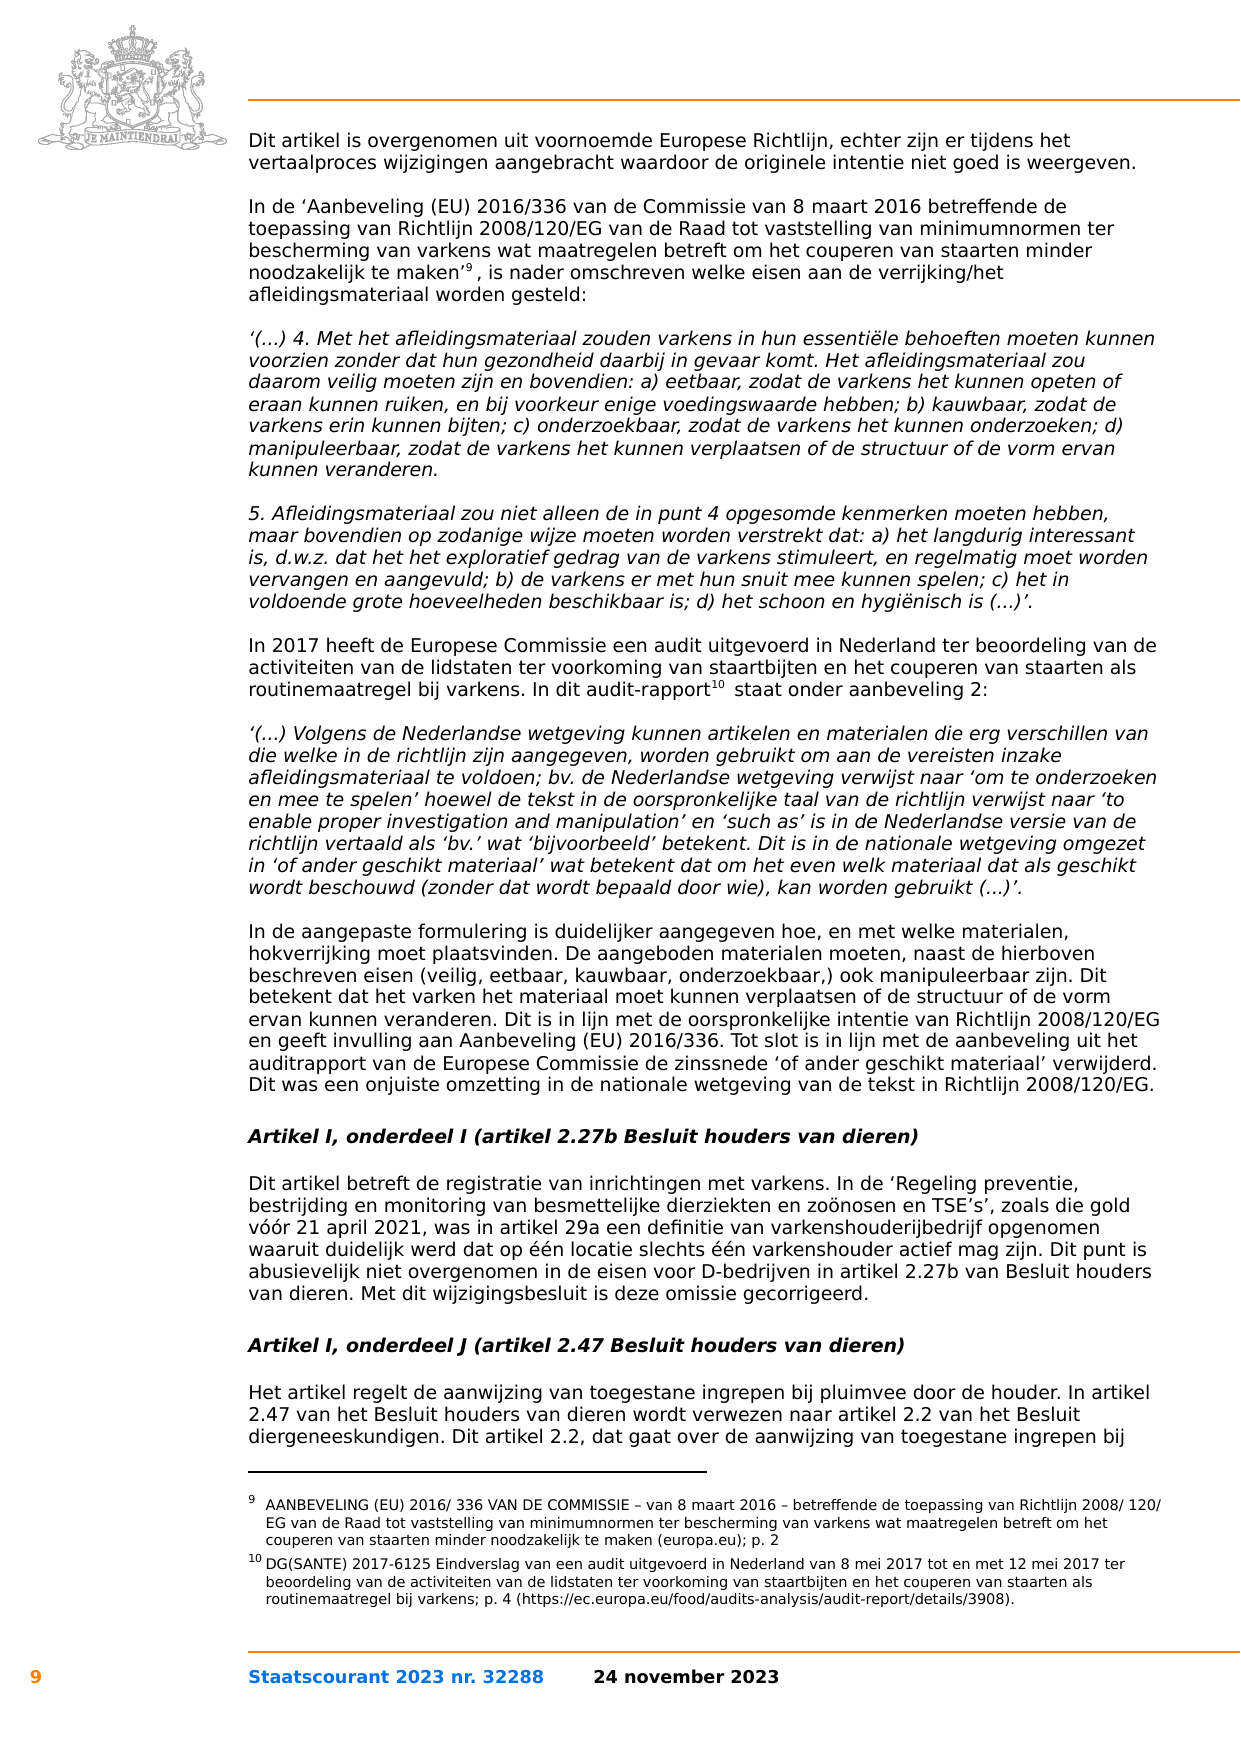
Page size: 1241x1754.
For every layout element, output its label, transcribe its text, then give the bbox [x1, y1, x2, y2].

text ‘(...) Volgens de Nederlandse wetgeving kunnen artikelen en materialen die erg verschillen van die welke in de richtlijn zijn aangegeven, worden gebruikt om aan de vereisten inzake afleidingsmateriaal te voldoen; bv. de Nederlandse wetgeving verwijst naar ‘om te onderzoeken en mee te spelen’ hoewel de tekst in de oorspronkelijke taal van de richtlijn verwijst naar ‘to enable proper investigation and manipulation’ en ‘such as’ is in de Nederlandse versie van de richtlijn vertaald als ‘bv.’ wat ‘bijvoorbeeld’ betekent. Dit is in de nationale wetgeving omgezet in ‘of ander geschikt materiaal’ wat betekent dat om het even welk materiaal dat als geschikt wordt beschouwd (zonder dat wordt bepaald door wie), kan worden gebruikt (...)’. [248, 723, 1163, 899]
picture [38, 25, 227, 150]
text DG(SANTE) 2017-6125 Eindverslag van een audit uitgevoerd in Nederland van 8 mei 2017 tot en met 12 mei 2017 ter beoordeling van de activiteiten van de lidstaten ter voorkoming van staartbijten en het couperen van staarten als routinemaatregel bij varkens; p. 4 (https://ec.europa.eu/food/audits-analysis/audit-report/details/3908). [248, 1552, 1163, 1608]
text ‘(...) 4. Met het afleidingsmateriaal zouden varkens in hun essentiële behoeften moeten kunnen voorzien zonder dat hun gezondheid daarbij in gevaar komt. Het afleidingsmateriaal zou daarom veilig moeten zijn en bovendien: a) eetbaar, zodat de varkens het kunnen opeten of eraan kunnen ruiken, en bij voorkeur enige voedingswaarde hebben; b) kauwbaar, zodat de varkens erin kunnen bijten; c) onderzoekbaar, zodat de varkens het kunnen onderzoeken; d) manipuleerbaar, zodat de varkens het kunnen verplaatsen of de structuur of de vorm ervan kunnen veranderen. [248, 327, 1163, 481]
text 5. Afleidingsmateriaal zou niet alleen de in punt 4 opgesomde kenmerken moeten hebben, maar bovendien op zodanige wijze moeten worden verstrekt dat: a) het langdurig interessant is, d.w.z. dat het het exploratief gedrag van de varkens stimuleert, en regelmatig moet worden vervangen en aangevuld; b) de varkens er met hun snuit mee kunnen spelen; c) het in voldoende grote hoeveelheden beschikbaar is; d) het schoon en hygiënisch is (...)’. [248, 503, 1163, 613]
subtitle Artikel I, onderdeel I (artikel 2.27b Besluit houders van dieren) [248, 1126, 1163, 1148]
text Dit artikel betreft de registratie van inrichtingen met varkens. In de ‘Regeling preventie, bestrijding en monitoring van besmettelijke dierziekten en zoönosen en TSE’s’, zoals die gold vóór 21 april 2021, was in artikel 29a een definitie van varkenshouderijbedrijf opgenomen waaruit duidelijk werd dat op één locatie slechts één varkenshouder actief mag zijn. Dit punt is abusievelijk niet overgenomen in de eisen voor D-bedrijven in artikel 2.27b van Besluit houders van dieren. Met dit wijzigingsbesluit is deze omissie gecorrigeerd. [248, 1173, 1163, 1305]
text Het artikel regelt de aanwijzing van toegestane ingrepen bij pluimvee door de houder. In artikel 2.47 van het Besluit houders van dieren wordt verwezen naar artikel 2.2 van het Besluit diergeneeskundigen. Dit artikel 2.2, dat gaat over de aanwijzing van toegestane ingrepen bij [248, 1382, 1163, 1448]
text AANBEVELING (EU) 2016/ 336 VAN DE COMMISSIE – van 8 maart 2016 – betreffende de toepassing van Richtlijn 2008/ 120/ EG van de Raad tot vaststelling van minimumnormen ter bescherming van varkens wat maatregelen betreft om het couperen van staarten minder noodzakelijk te maken (europa.eu); p. 2 [248, 1493, 1163, 1549]
text In 2017 heeft de Europese Commissie een audit uitgevoerd in Nederland ter beoordeling van de activiteiten van de lidstaten ter voorkoming van staartbijten en het couperen van staarten als routinemaatregel bij varkens. In dit audit-rapport staat onder aanbeveling 2: [248, 635, 1163, 701]
text In de ‘Aanbeveling (EU) 2016/336 van de Commissie van 8 maart 2016 betreffende de toepassing van Richtlijn 2008/120/EG van de Raad tot vaststelling van minimumnormen ter bescherming van varkens wat maatregelen betreft om het couperen van staarten minder noodzakelijk te maken’, is nader omschreven welke eisen aan de verrijking/het afleidingsmateriaal worden gesteld: [248, 196, 1163, 306]
text Dit artikel is overgenomen uit voornoemde Europese Richtlijn, echter zijn er tijdens het vertaalproces wijzigingen aangebracht waardoor de originele intentie niet goed is weergeven. [248, 130, 1163, 174]
subtitle Artikel I, onderdeel J (artikel 2.47 Besluit houders van dieren) [248, 1335, 1163, 1357]
text In de aangepaste formulering is duidelijker aangegeven hoe, en met welke materialen, hokverrijking moet plaatsvinden. De aangeboden materialen moeten, naast de hierboven beschreven eisen (veilig, eetbaar, kauwbaar, onderzoekbaar,) ook manipuleerbaar zijn. Dit betekent dat het varken het materiaal moet kunnen verplaatsen of de structuur of de vorm ervan kunnen veranderen. Dit is in lijn met de oorspronkelijke intentie van Richtlijn 2008/120/EG en geeft invulling aan Aanbeveling (EU) 2016/336. Tot slot is in lijn met de aanbeveling uit het auditrapport van de Europese Commissie de zinssnede ‘of ander geschikt materiaal’ verwijderd. Dit was een onjuiste omzetting in de nationale wetgeving van de tekst in Richtlijn 2008/120/EG. [248, 921, 1163, 1096]
